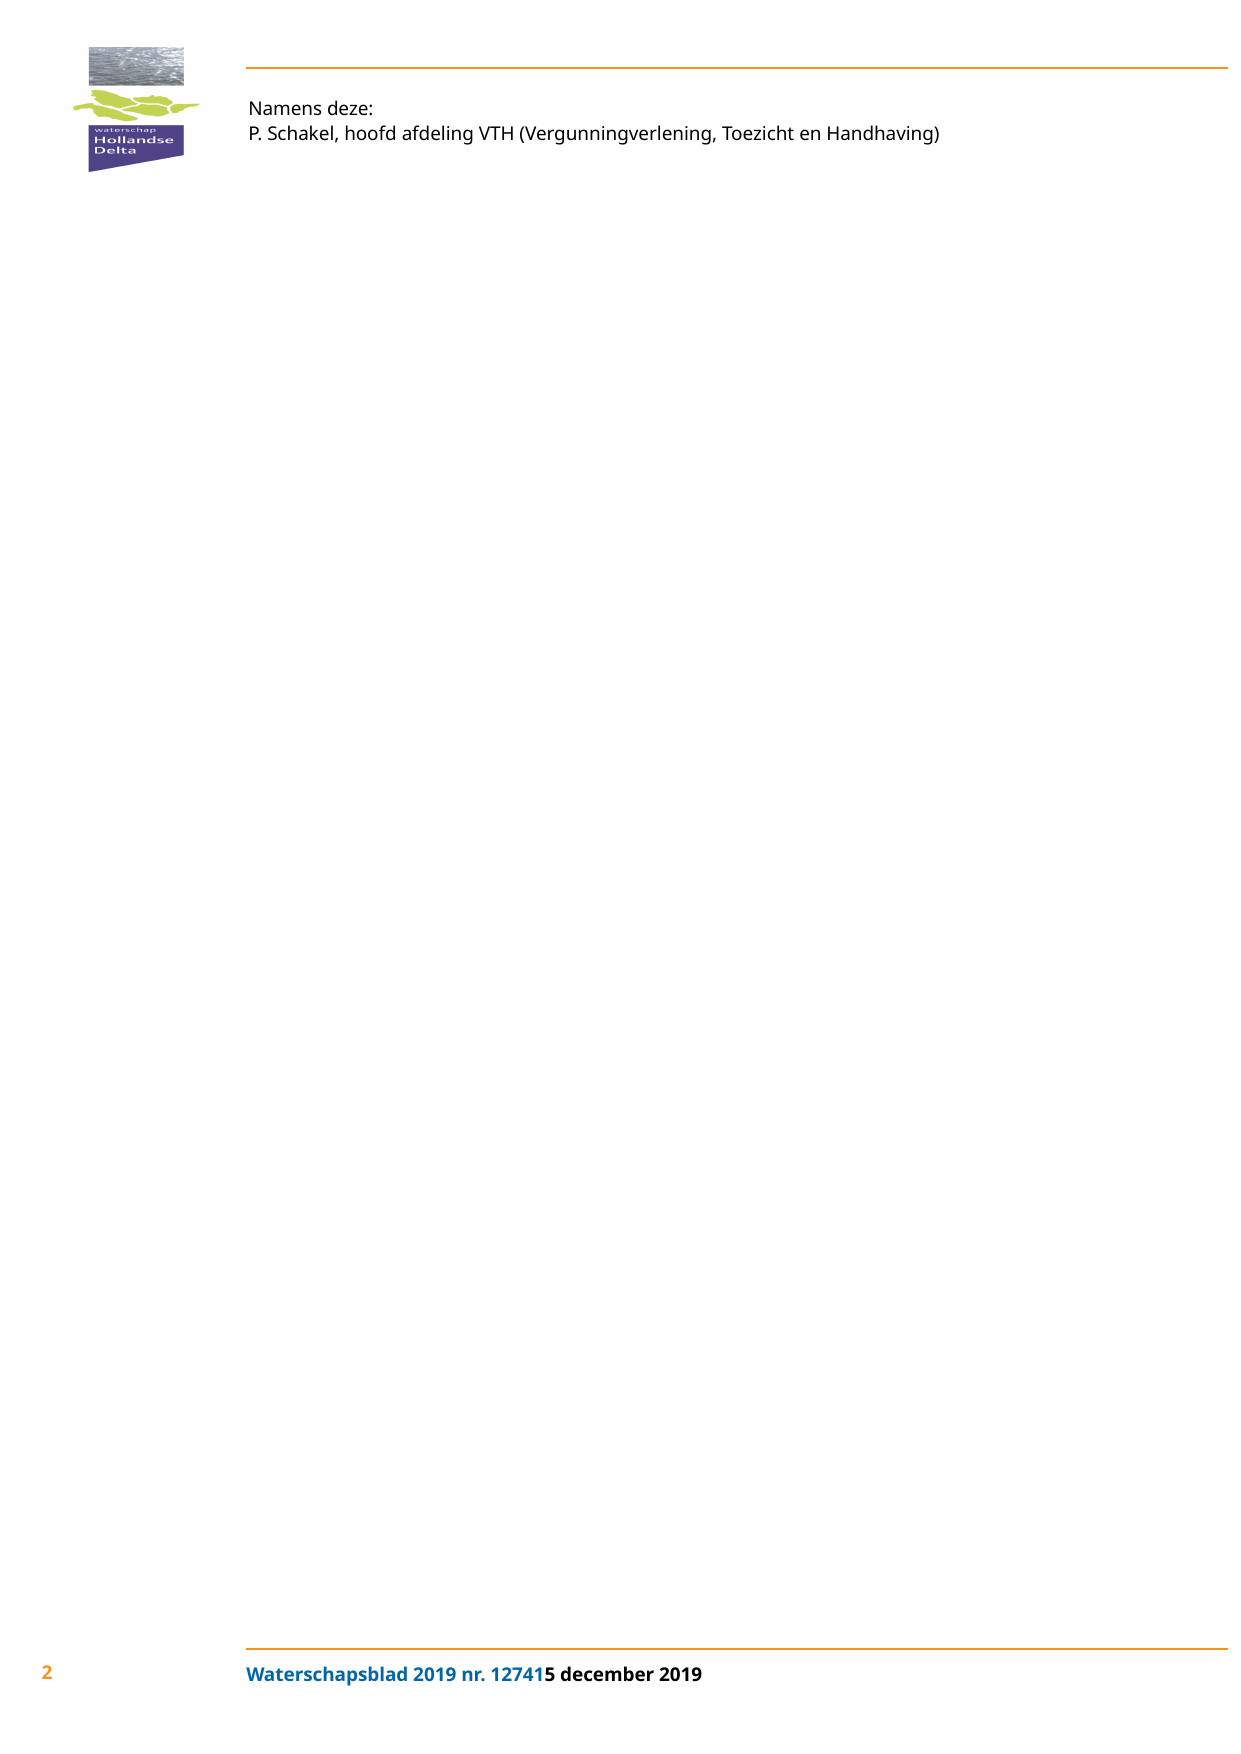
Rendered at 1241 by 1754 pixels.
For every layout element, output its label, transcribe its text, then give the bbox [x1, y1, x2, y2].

text P. Schakel, hoofd afdeling VTH (Vergunningverlening, Toezicht en Handhaving) [248, 121, 1152, 146]
text Namens deze: [248, 95, 1152, 121]
picture [41, 47, 231, 172]
